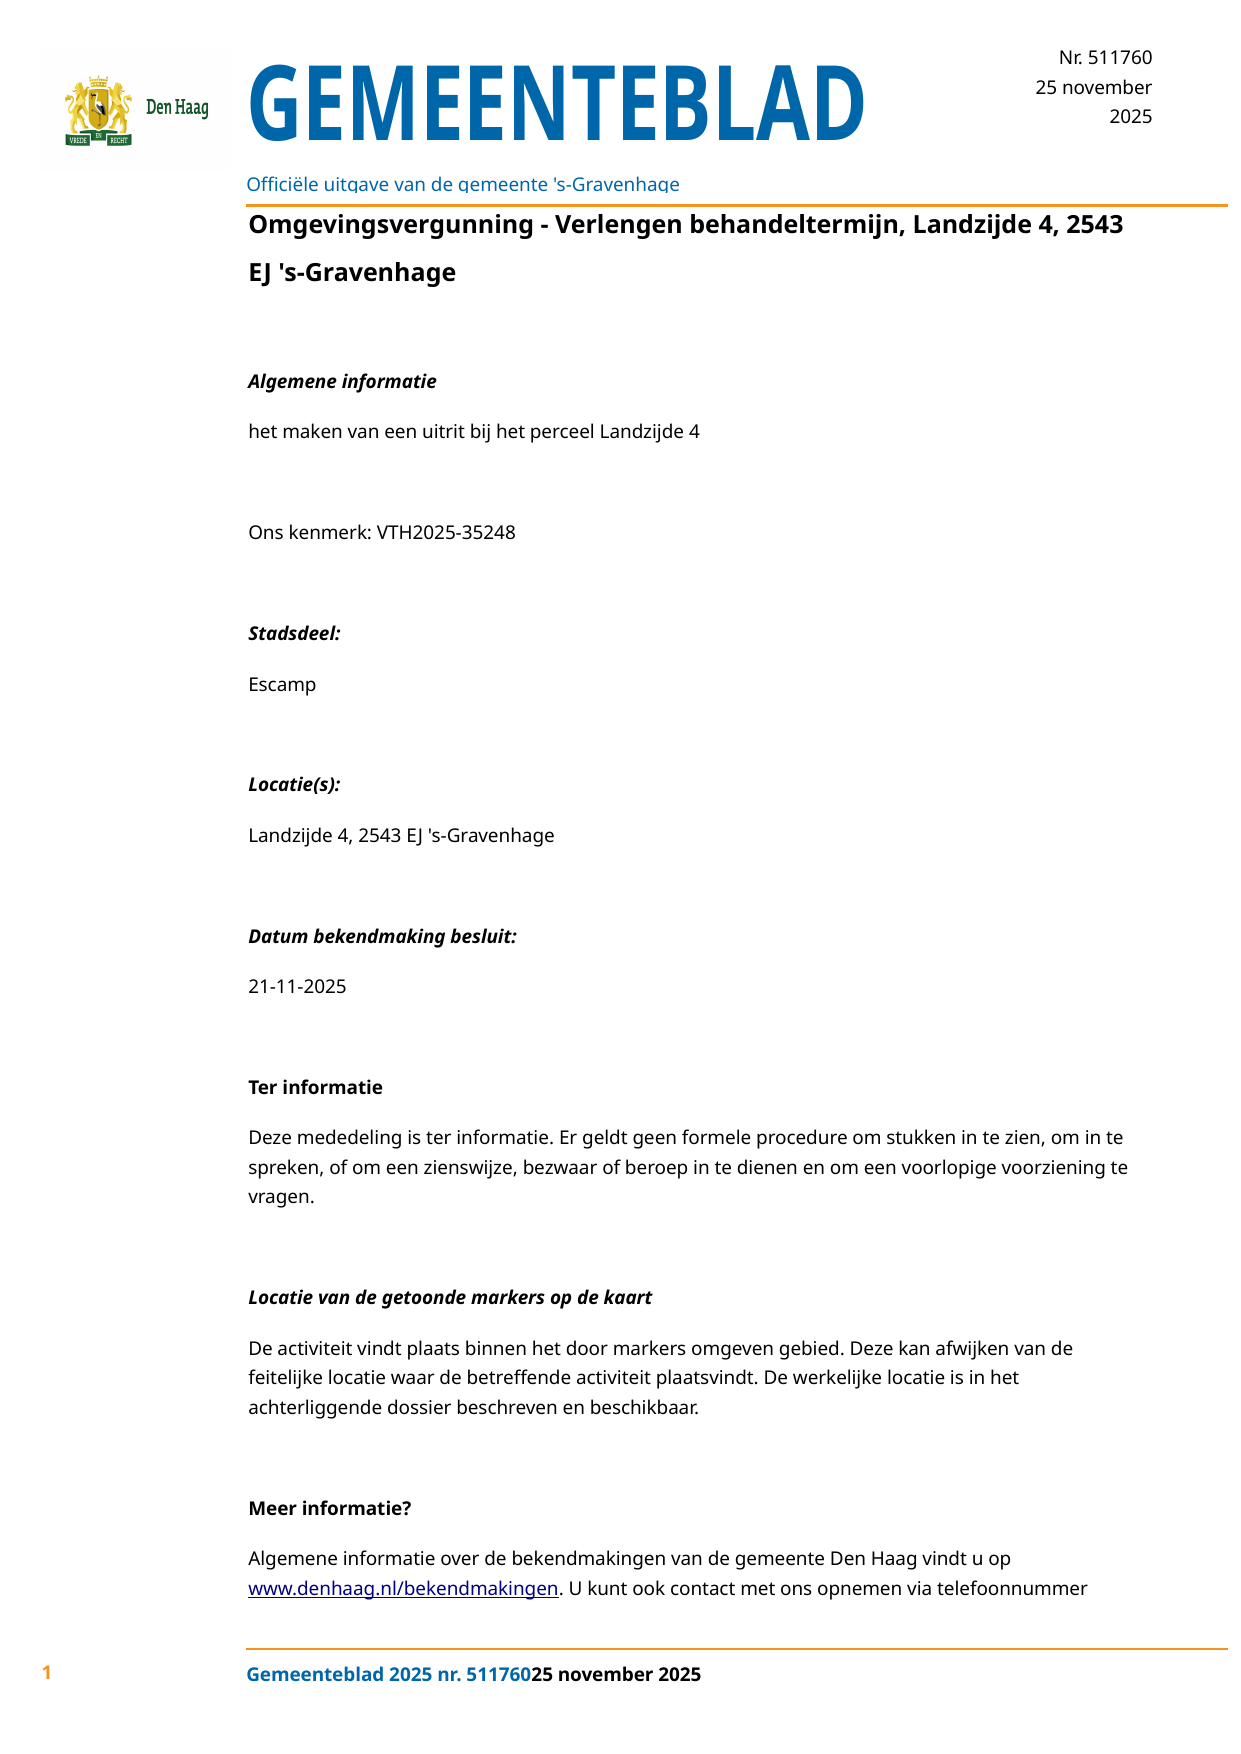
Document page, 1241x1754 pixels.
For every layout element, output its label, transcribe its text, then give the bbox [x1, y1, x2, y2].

text De activiteit vindt plaats binnen het door markers omgeven gebied. Deze kan afwijken van de feitelijke locatie waar de betreffende activiteit plaatsvindt. De werkelijke locatie is in het achterliggende dossier beschreven en beschikbaar. [248, 1335, 1152, 1420]
text Escamp [248, 671, 1152, 697]
text Locatie(s): [248, 772, 1152, 797]
picture [41, 47, 231, 172]
text Landzijde 4, 2543 EJ 's-Gravenhage [248, 822, 1152, 848]
text Ons kenmerk: VTH2025-35248 [248, 519, 1152, 545]
text Locatie van de getoonde markers op de kaart [248, 1284, 1152, 1310]
text Meer informatie? [248, 1495, 1152, 1521]
text Ter informatie [248, 1074, 1152, 1100]
text Datum bekendmaking besluit: [248, 923, 1152, 949]
text Algemene informatie [248, 368, 1152, 394]
text het maken van een uitrit bij het perceel Landzijde 4 [248, 419, 1152, 444]
text Stadsdeel: [248, 620, 1152, 646]
text 21-11-2025 [248, 973, 1152, 999]
text Deze mededeling is ter informatie. Er geldt geen formele procedure om stukken in te zien, om in te spreken, of om een zienswijze, bezwaar of beroep in te dienen en om een voorlopige voorziening te vragen. [248, 1124, 1152, 1209]
text Omgevingsvergunning - Verlengen behandeltermijn, Landzijde 4, 2543 EJ 's-Gravenhage [248, 207, 1152, 288]
text Algemene informatie over de bekendmakingen van de gemeente Den Haag vindt u op www.denhaag.nl/bekendmakingen. U kunt ook contact met ons opnemen via telefoonnummer [248, 1545, 1152, 1601]
